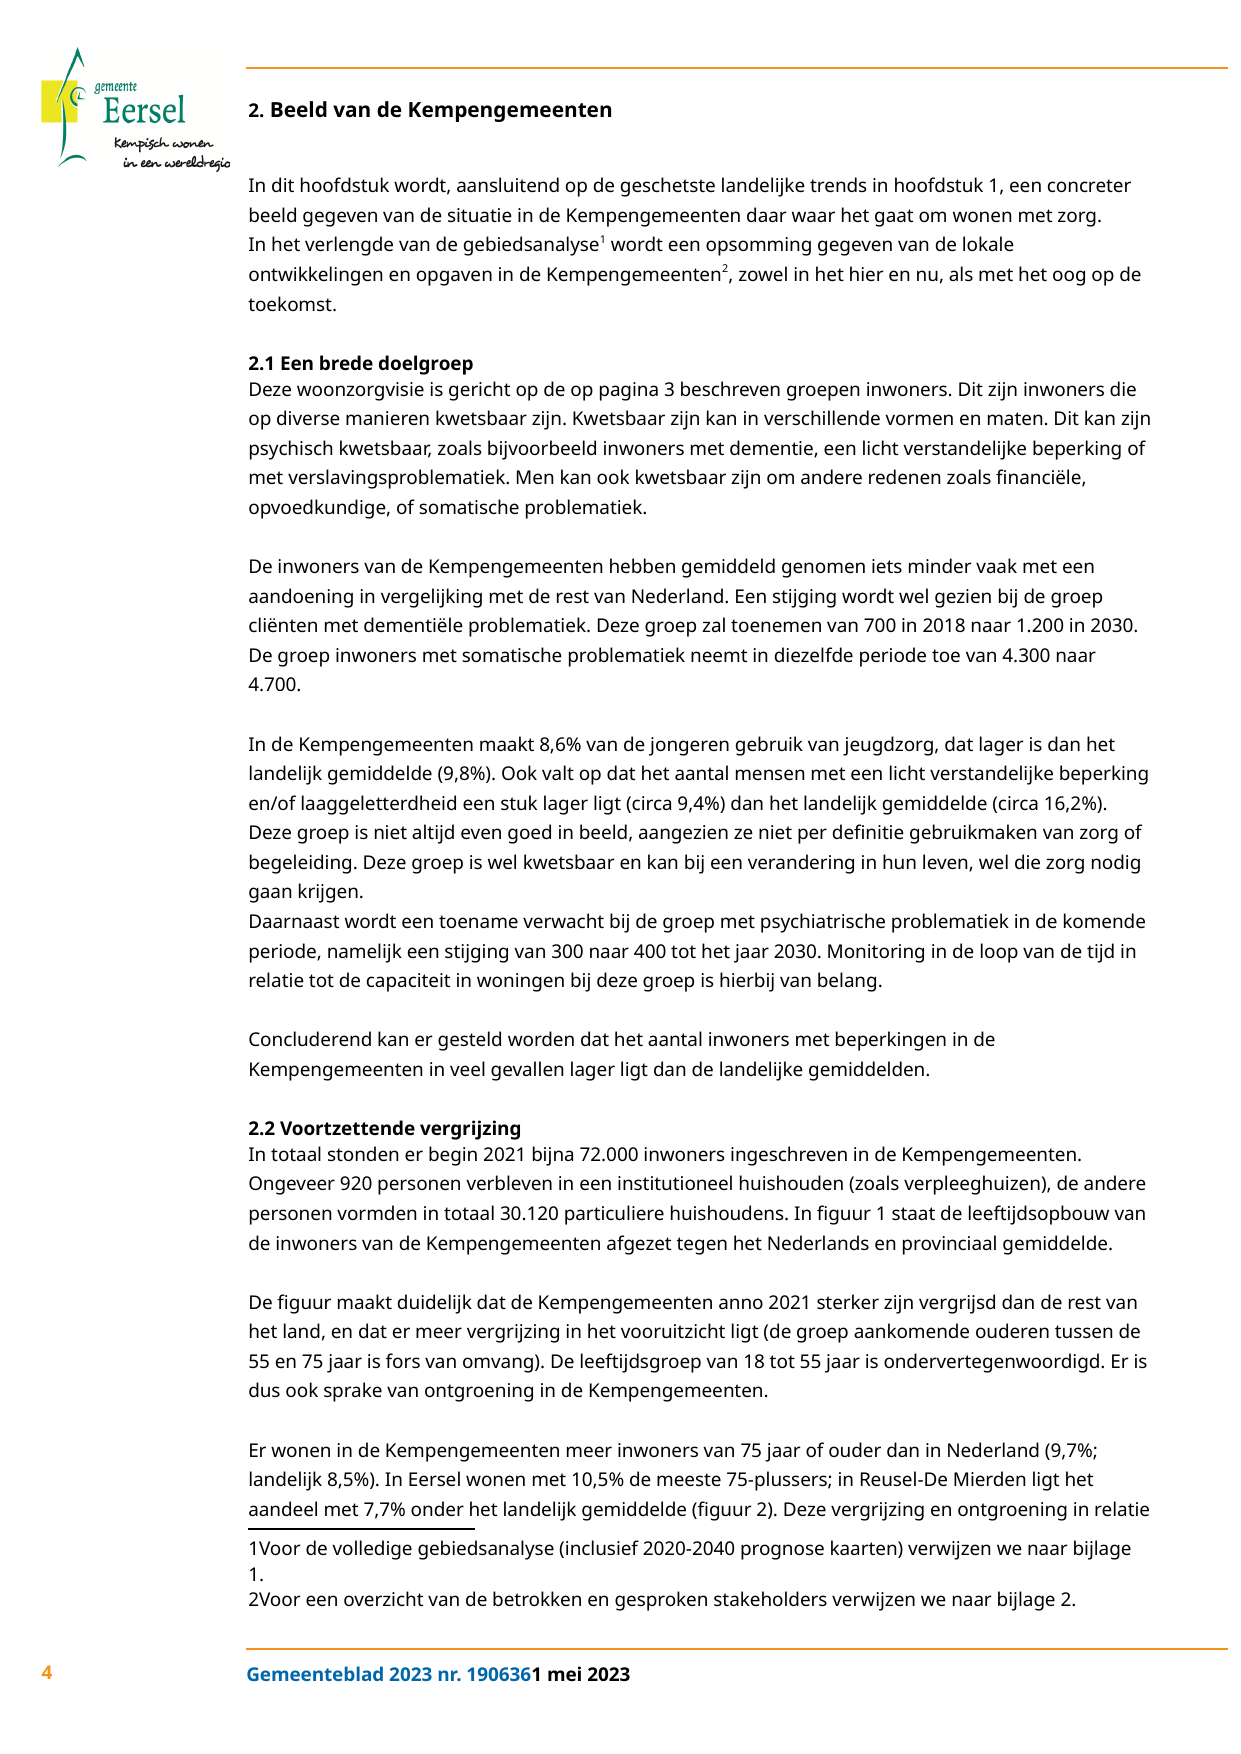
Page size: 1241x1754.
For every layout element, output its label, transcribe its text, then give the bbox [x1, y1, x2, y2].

text Voor de volledige gebiedsanalyse (inclusief 2020-2040 prognose kaarten) verwijzen we naar bijlage 1. [248, 1535, 1152, 1586]
text Er wonen in de Kempengemeenten meer inwoners van 75 jaar of ouder dan in Nederland (9,7%; landelijk 8,5%). In Eersel wonen met 10,5% de meeste 75-plussers; in Reusel-De Mierden ligt het aandeel met 7,7% onder het landelijk gemiddelde (figuur 2). Deze vergrijzing en ontgroening in relatie [248, 1437, 1152, 1522]
text De figuur maakt duidelijk dat de Kempengemeenten anno 2021 sterker zijn vergrijsd dan de rest van het land, en dat er meer vergrijzing in het vooruitzicht ligt (de groep aankomende ouderen tussen de 55 en 75 jaar is fors van omvang). De leeftijdsgroep van 18 tot 55 jaar is ondervertegenwoordigd. Er is dus ook sprake van ontgroening in de Kempengemeenten. [248, 1289, 1152, 1403]
text De inwoners van de Kempengemeenten hebben gemiddeld genomen iets minder vaak met een aandoening in vergelijking met de rest van Nederland. Een stijging wordt wel gezien bij de groep cliënten met dementiële problematiek. Deze groep zal toenemen van 700 in 2018 naar 1.200 in 2030. De groep inwoners met somatische problematiek neemt in diezelfde periode toe van 4.300 naar 4.700. [248, 553, 1152, 697]
text In de Kempengemeenten maakt 8,6% van de jongeren gebruik van jeugdzorg, dat lager is dan het landelijk gemiddelde (9,8%). Ook valt op dat het aantal mensen met een licht verstandelijke beperking en/of laaggeletterdheid een stuk lager ligt (circa 9,4%) dan het landelijk gemiddelde (circa 16,2%). Deze groep is niet altijd even goed in beeld, aangezien ze niet per definitie gebruikmaken van zorg of begeleiding. Deze groep is wel kwetsbaar en kan bij een verandering in hun leven, wel die zorg nodig gaan krijgen. [248, 731, 1152, 904]
text 2. Beeld van de Kempengemeenten [248, 95, 1152, 123]
text 2.2 Voortzettende vergrijzing [248, 1115, 1152, 1141]
text Deze woonzorgvisie is gericht op de op pagina 3 beschreven groepen inwoners. Dit zijn inwoners die op diverse manieren kwetsbaar zijn. Kwetsbaar zijn kan in verschillende vormen en maten. Dit kan zijn psychisch kwetsbaar, zoals bijvoorbeeld inwoners met dementie, een licht verstandelijke beperking of met verslavingsproblematiek. Men kan ook kwetsbaar zijn om andere redenen zoals financiële, opvoedkundige, of somatische problematiek. [248, 376, 1152, 520]
text In dit hoofdstuk wordt, aansluitend op de geschetste landelijke trends in hoofdstuk 1, een concreter beeld gegeven van de situatie in de Kempengemeenten daar waar het gaat om wonen met zorg. [248, 172, 1152, 228]
text 2.1 Een brede doelgroep [248, 350, 1152, 376]
text Daarnaast wordt een toename verwacht bij de groep met psychiatrische problematiek in de komende periode, namelijk een stijging van 300 naar 400 tot het jaar 2030. Monitoring in de loop van de tijd in relatie tot de capaciteit in woningen bij deze groep is hierbij van belang. [248, 908, 1152, 993]
text Concluderend kan er gesteld worden dat het aantal inwoners met beperkingen in de Kempengemeenten in veel gevallen lager ligt dan de landelijke gemiddelden. [248, 1027, 1152, 1082]
text In het verlengde van de gebiedsanalyse wordt een opsomming gegeven van de lokale ontwikkelingen en opgaven in de Kempengemeenten, zowel in het hier en nu, als met het oog op de toekomst. [248, 232, 1152, 317]
text Voor een overzicht van de betrokken en gesproken stakeholders verwijzen we naar bijlage 2. [248, 1586, 1152, 1612]
text In totaal stonden er begin 2021 bijna 72.000 inwoners ingeschreven in de Kempengemeenten. Ongeveer 920 personen verbleven in een institutioneel huishouden (zoals verpleeghuizen), de andere personen vormden in totaal 30.120 particuliere huishoudens. In figuur 1 staat de leeftijdsopbouw van de inwoners van de Kempengemeenten afgezet tegen het Nederlands en provinciaal gemiddelde. [248, 1141, 1152, 1256]
picture [41, 47, 231, 172]
